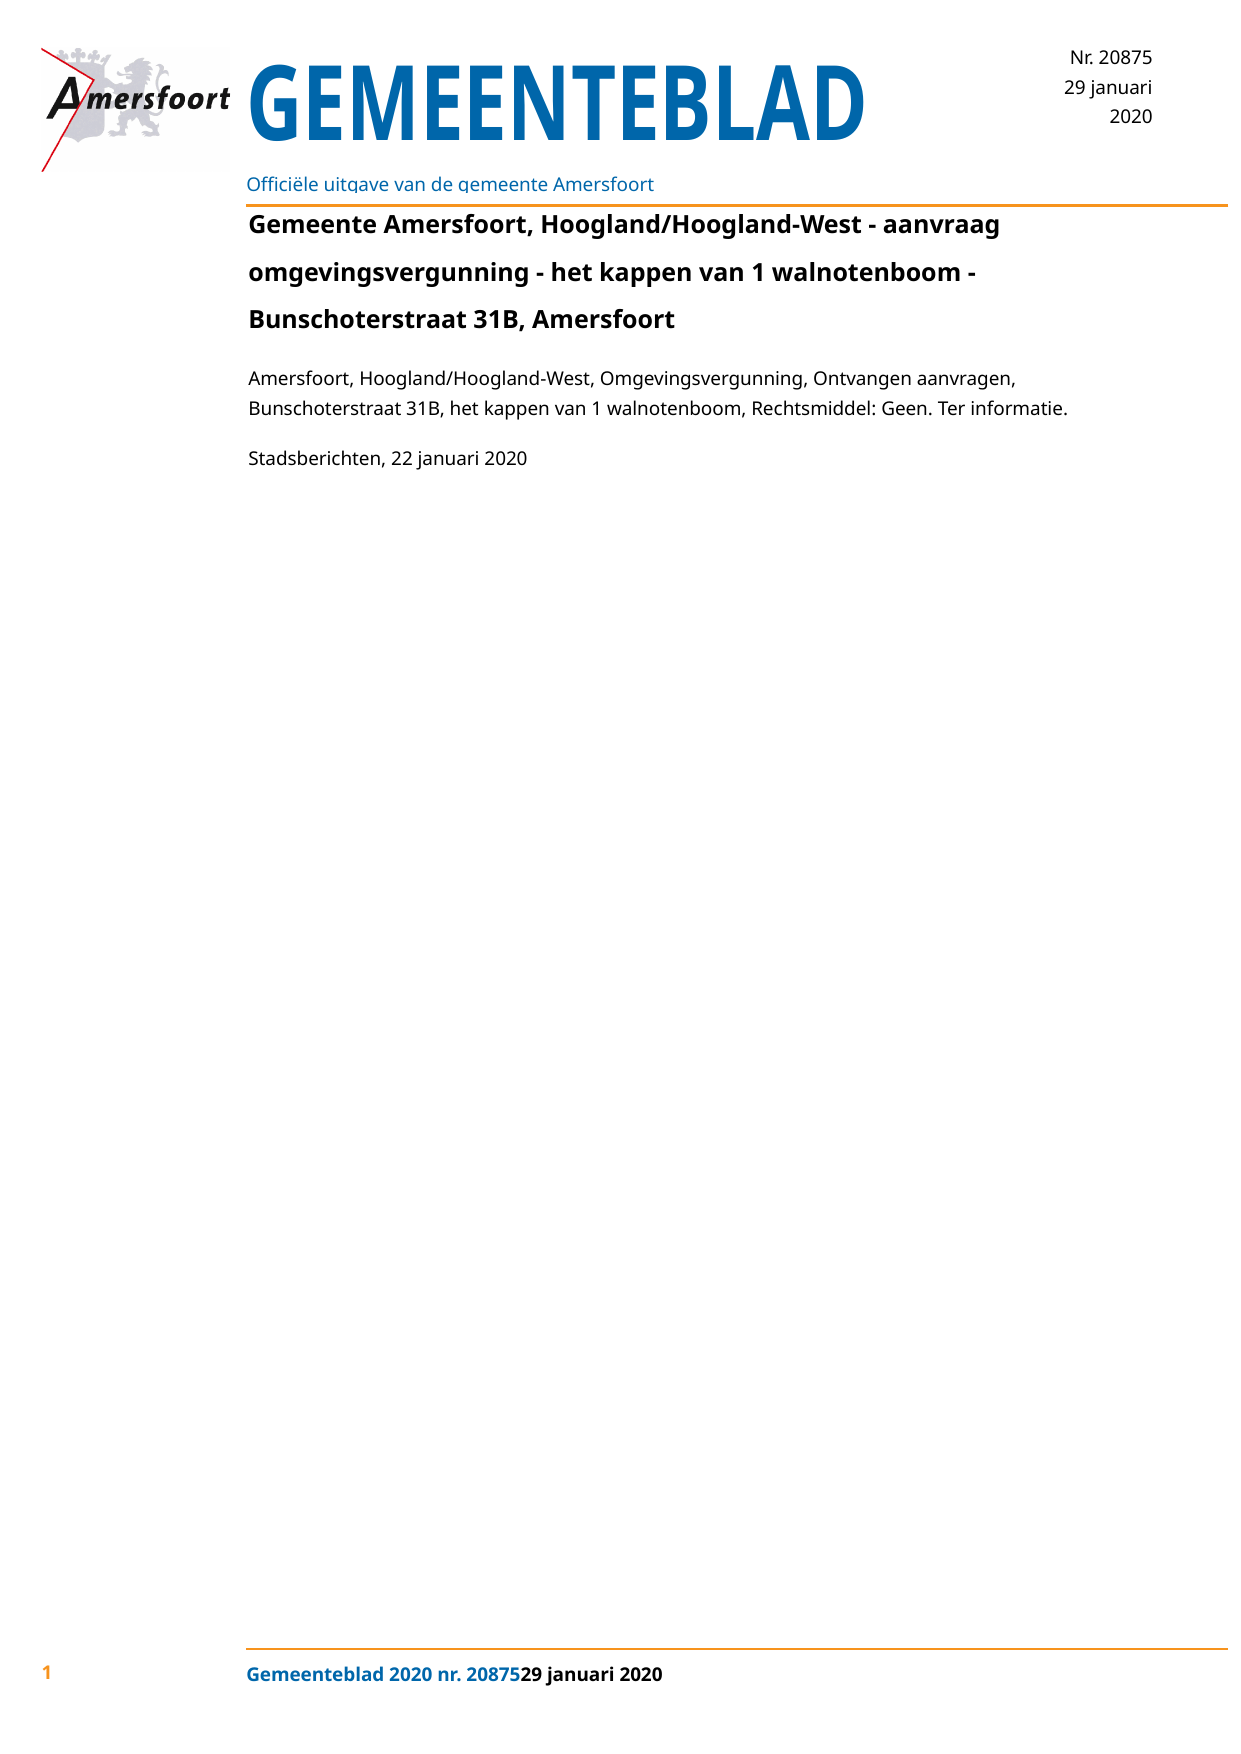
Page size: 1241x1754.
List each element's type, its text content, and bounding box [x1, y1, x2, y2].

text Gemeente Amersfoort, Hoogland/Hoogland-West - aanvraag omgevingsvergunning - het kappen van 1 walnotenboom - Bunschoterstraat 31B, Amersfoort [248, 207, 1152, 336]
text Amersfoort, Hoogland/Hoogland-West, Omgevingsvergunning, Ontvangen aanvragen, Bunschoterstraat 31B, het kappen van 1 walnotenboom, Rechtsmiddel: Geen. Ter informatie. [248, 366, 1152, 421]
text Stadsberichten, 22 januari 2020 [248, 446, 1152, 471]
picture [41, 47, 231, 172]
